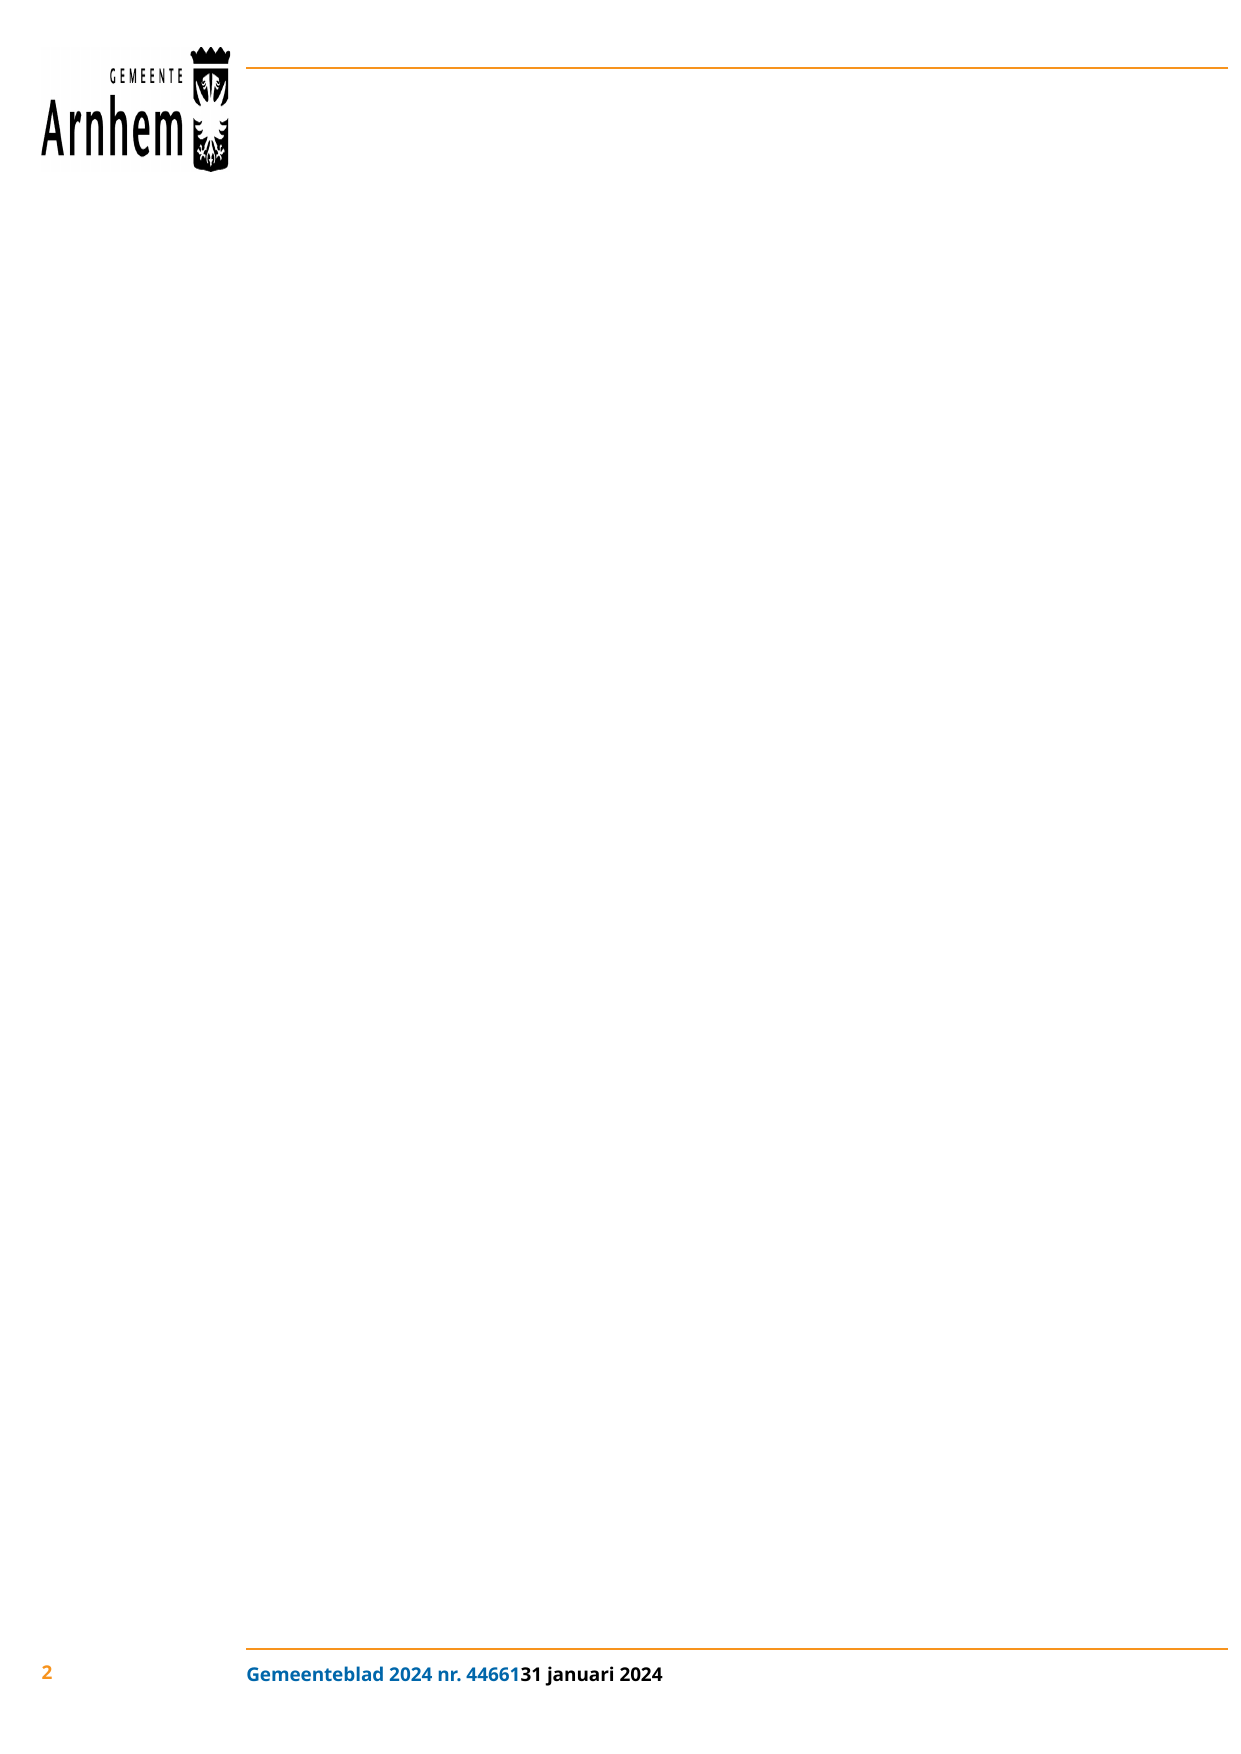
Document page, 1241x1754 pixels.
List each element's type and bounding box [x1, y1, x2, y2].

picture [41, 47, 231, 172]
